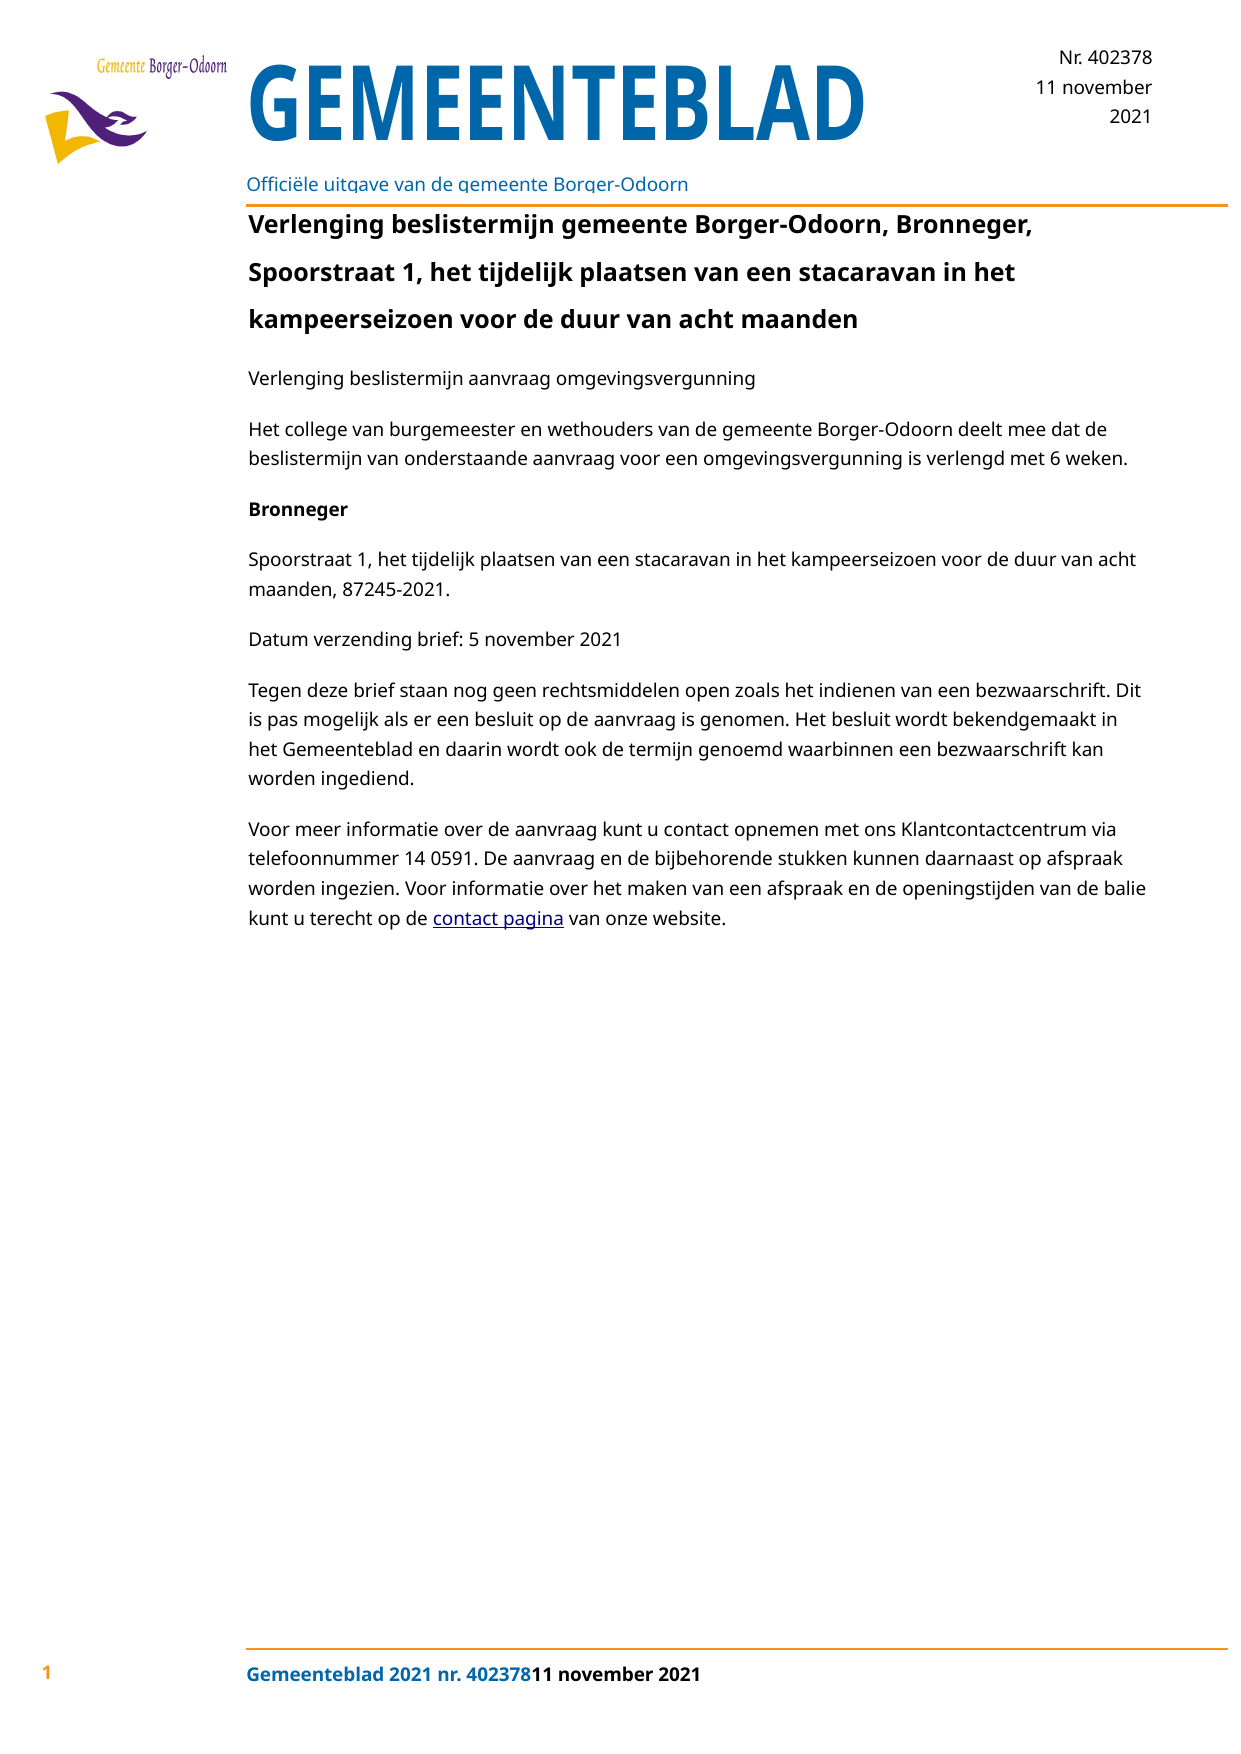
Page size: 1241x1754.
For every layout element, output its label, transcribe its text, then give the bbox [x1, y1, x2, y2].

text Verlenging beslistermijn aanvraag omgevingsvergunning [248, 366, 1152, 391]
text Verlenging beslistermijn gemeente Borger-Odoorn, Bronneger, Spoorstraat 1, het tijdelijk plaatsen van een stacaravan in het kampeerseizoen voor de duur van acht maanden [248, 207, 1152, 336]
text Voor meer informatie over de aanvraag kunt u contact opnemen met ons Klantcontactcentrum via telefoonnummer 14 0591. De aanvraag en de bijbehorende stukken kunnen daarnaast op afspraak worden ingezien. Voor informatie over het maken van een afspraak en de openingstijden van de balie kunt u terecht op de contact pagina van onze website. [248, 816, 1152, 930]
text Datum verzending brief: 5 november 2021 [248, 626, 1152, 652]
text Tegen deze brief staan nog geen rechtsmiddelen open zoals het indienen van een bezwaarschrift. Dit is pas mogelijk als er een besluit op de aanvraag is genomen. Het besluit wordt bekendgemaakt in het Gemeenteblad en daarin wordt ook de termijn genoemd waarbinnen een bezwaarschrift kan worden ingediend. [248, 677, 1152, 791]
text Het college van burgemeester en wethouders van de gemeente Borger-Odoorn deelt mee dat de beslistermijn van onderstaande aanvraag voor een omgevingsvergunning is verlengd met 6 weken. [248, 416, 1152, 471]
text Bronneger [248, 496, 1152, 522]
picture [41, 47, 231, 172]
text Spoorstraat 1, het tijdelijk plaatsen van een stacaravan in het kampeerseizoen voor de duur van acht maanden, 87245-2021. [248, 546, 1152, 602]
